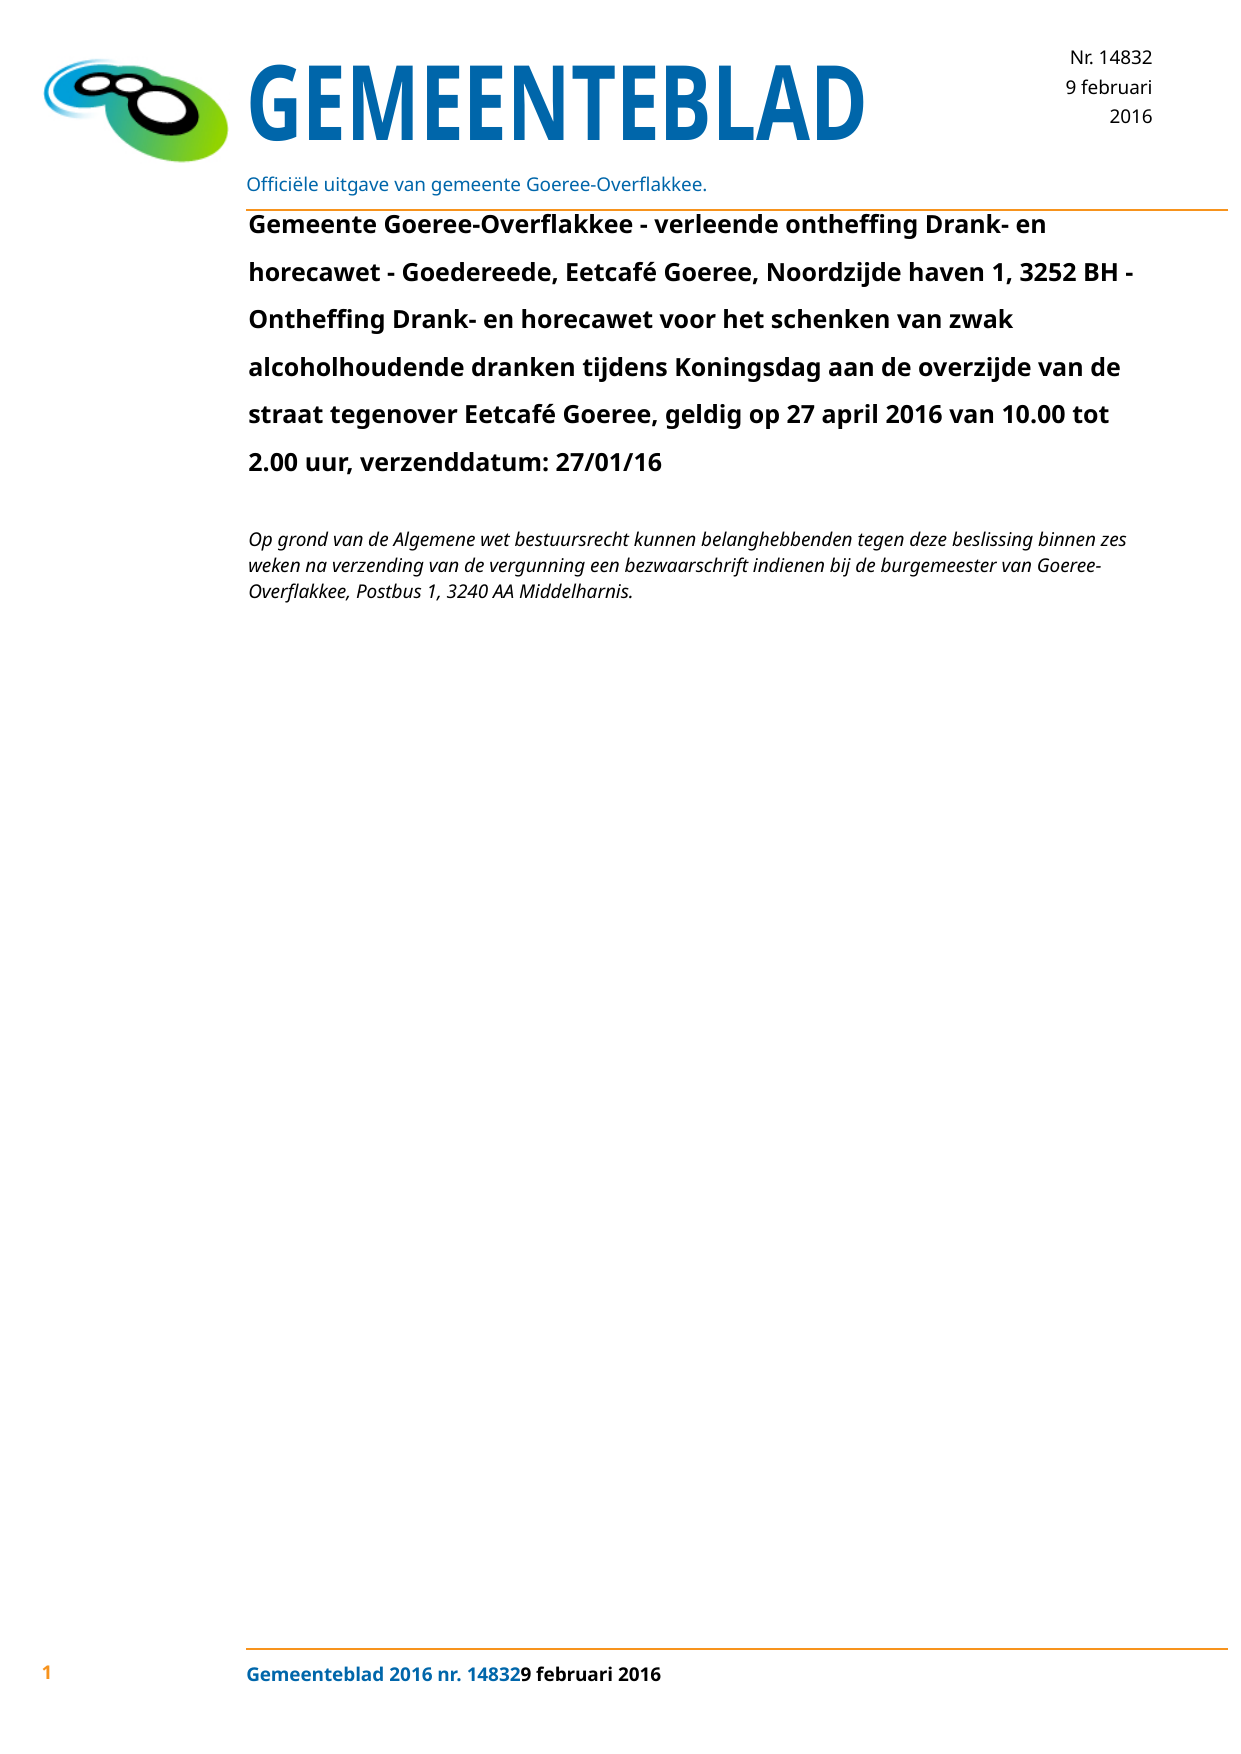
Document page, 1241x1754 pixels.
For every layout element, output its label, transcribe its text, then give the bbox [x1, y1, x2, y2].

text Op grond van de Algemene wet bestuursrecht kunnen belanghebbenden tegen deze beslissing binnen zes weken na verzending van de vergunning een bezwaarschrift indienen bij de burgemeester van Goeree-Overflakkee, Postbus 1, 3240 AA Middelharnis. [248, 527, 1152, 604]
picture [41, 47, 231, 172]
text Gemeente Goeree-Overflakkee - verleende ontheffing Drank- en horecawet - Goedereede, Eetcafé Goeree, Noordzijde haven 1, 3252 BH - Ontheffing Drank- en horecawet voor het schenken van zwak alcoholhoudende dranken tijdens Koningsdag aan de overzijde van de straat tegenover Eetcafé Goeree, geldig op 27 april 2016 van 10.00 tot 2.00 uur, verzenddatum: 27/01/16 [248, 211, 1152, 479]
